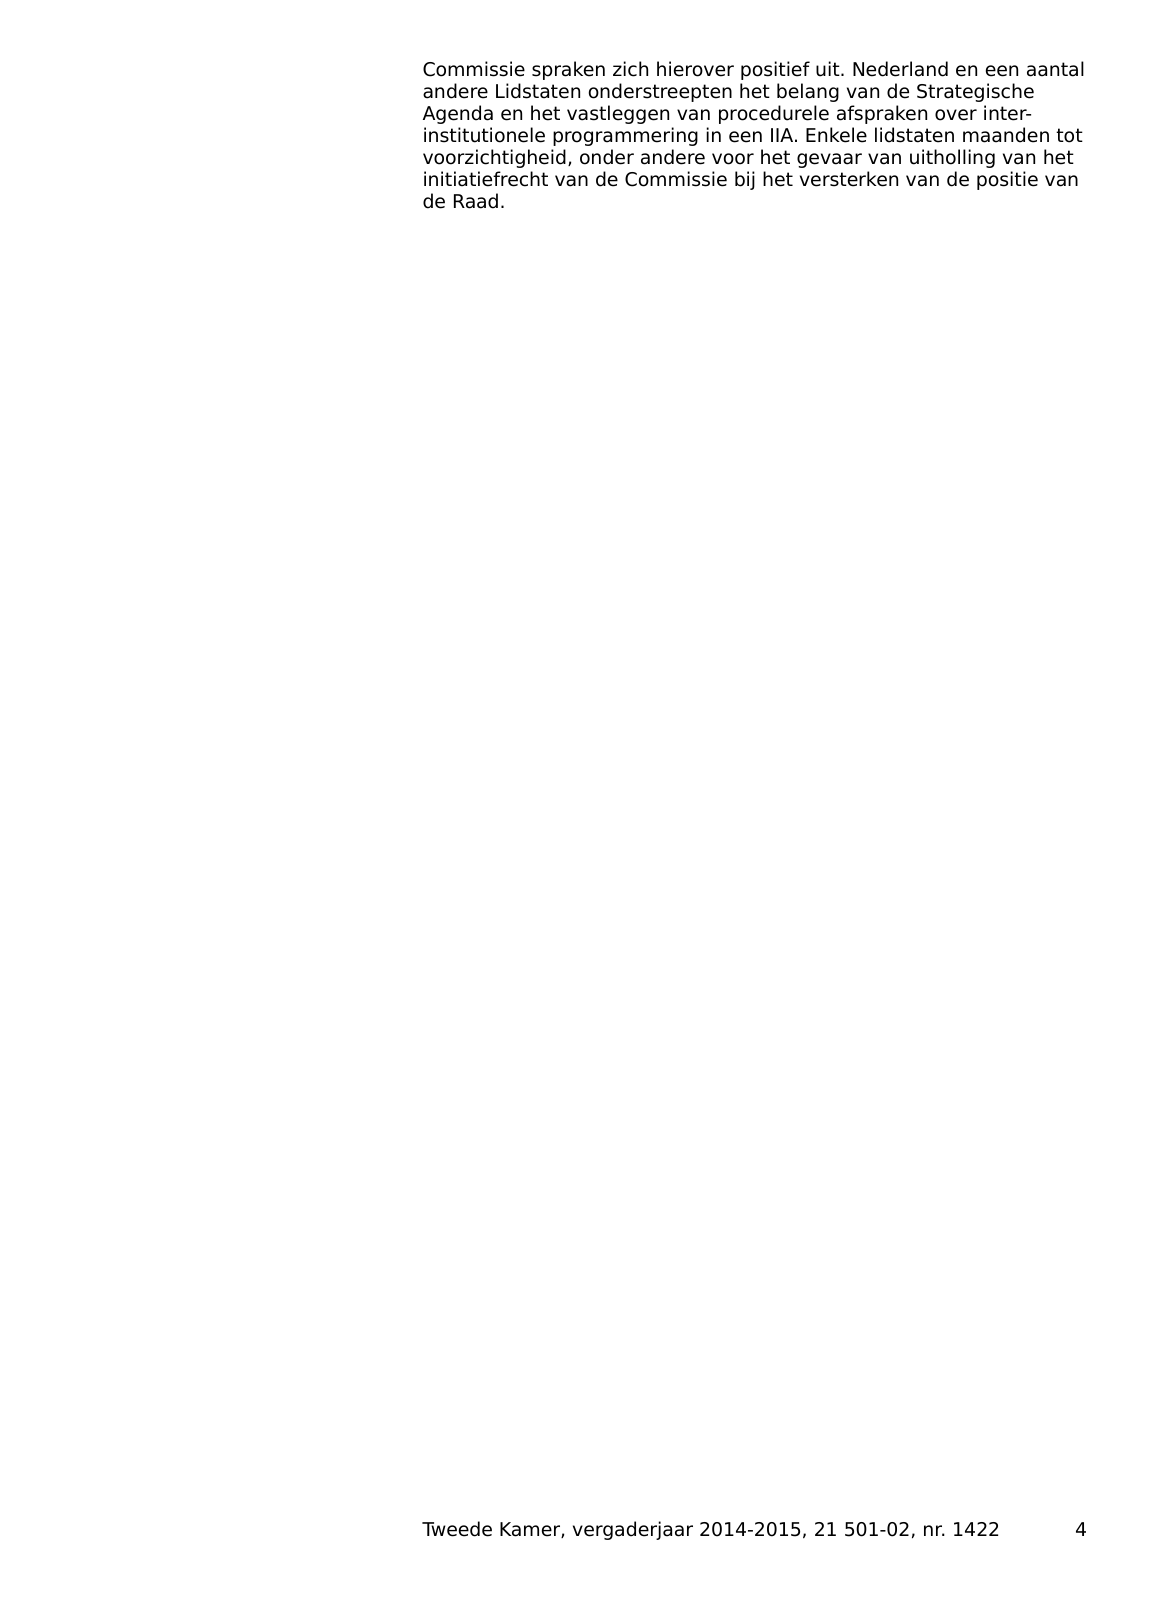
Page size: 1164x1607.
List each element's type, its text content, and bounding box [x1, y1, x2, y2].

text Commissie spraken zich hierover positief uit. Nederland en een aantal andere Lidstaten onderstreepten het belang van de Strategische Agenda en het vastleggen van procedurele afspraken over inter-institutionele programmering in een IIA. Enkele lidstaten maanden tot voorzichtigheid, onder andere voor het gevaar van uitholling van het initiatiefrecht van de Commissie bij het versterken van de positie van de Raad. [422, 59, 1087, 213]
